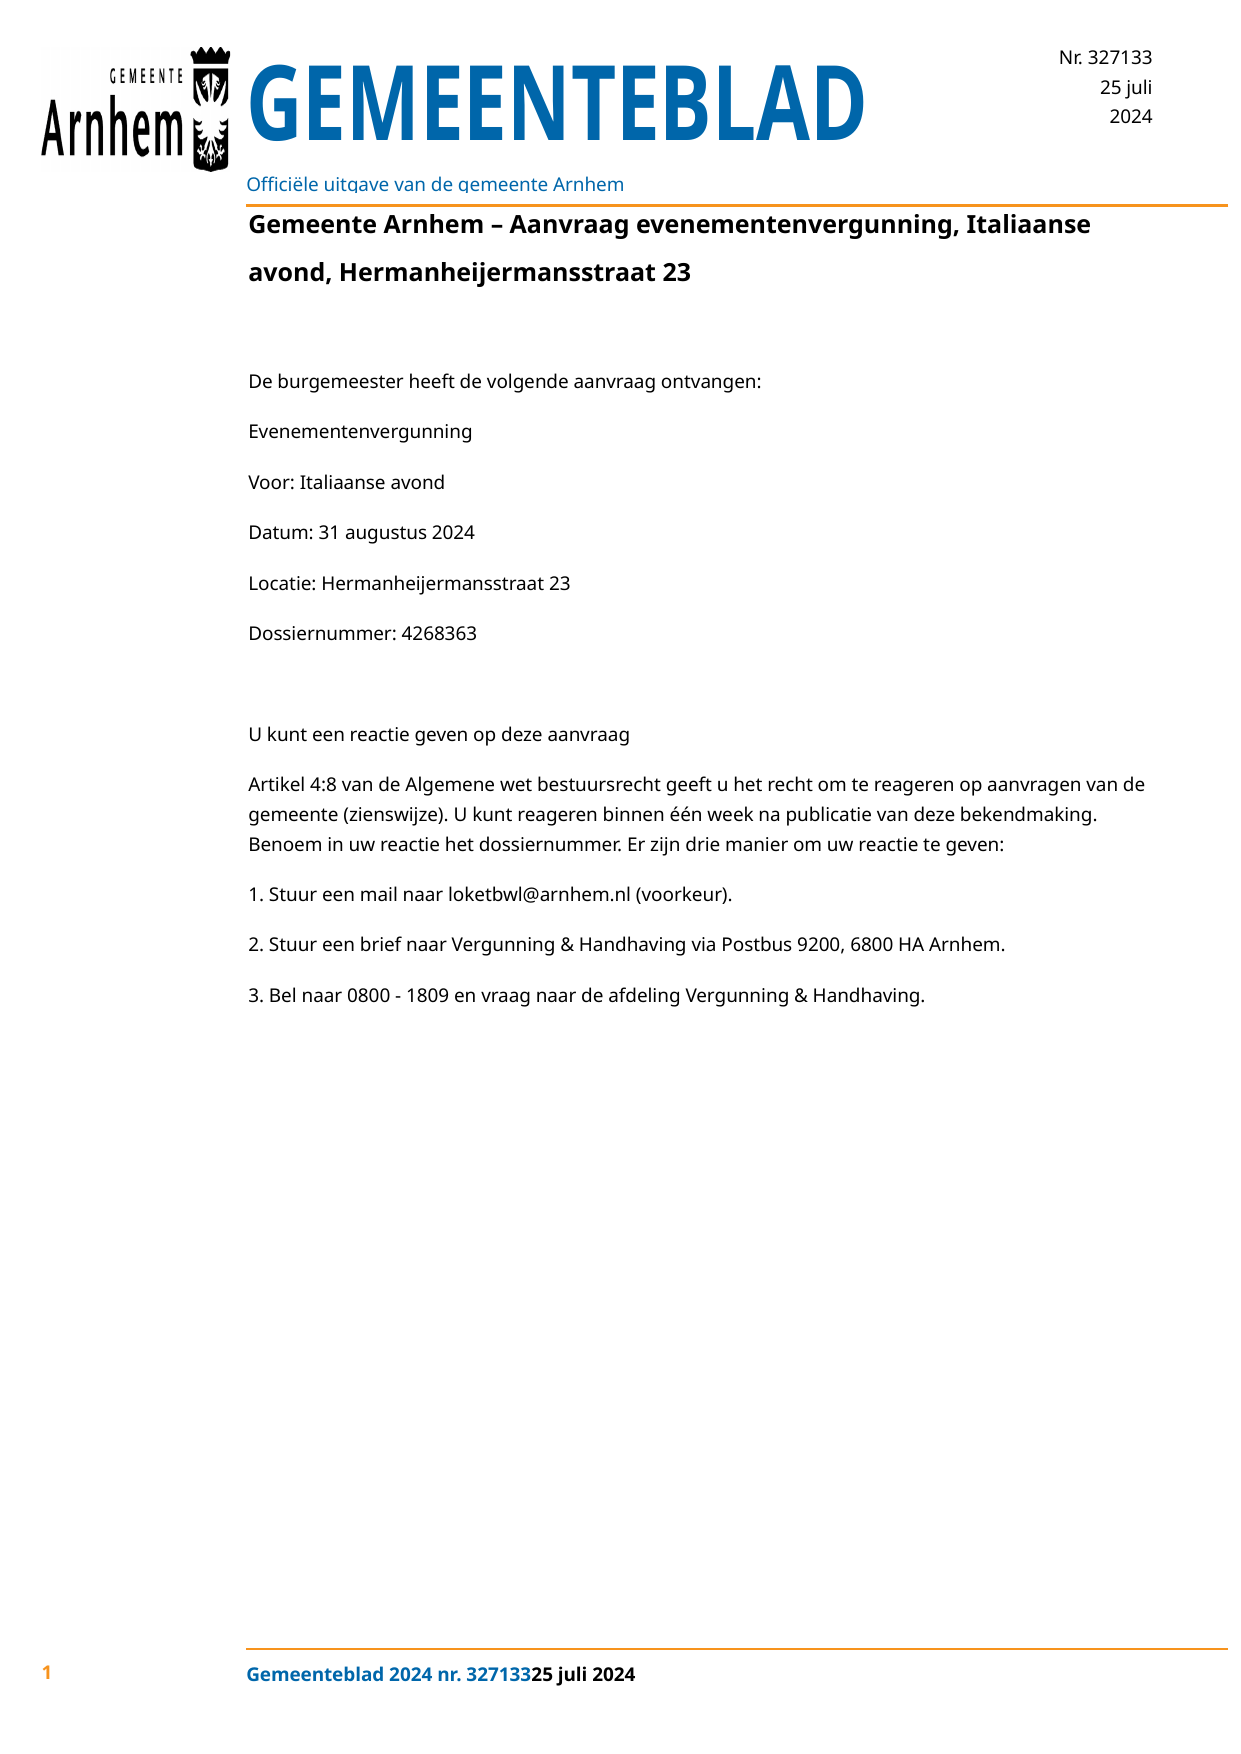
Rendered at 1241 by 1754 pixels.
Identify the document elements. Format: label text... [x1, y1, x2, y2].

picture [41, 47, 231, 172]
text De burgemeester heeft de volgende aanvraag ontvangen: [248, 368, 1152, 394]
text Gemeente Arnhem – Aanvraag evenementenvergunning, Italiaanse avond, Hermanheijermansstraat 23 [248, 207, 1152, 288]
text 1. Stuur een mail naar loketbwl@arnhem.nl (voorkeur). [248, 881, 1152, 907]
text U kunt een reactie geven op deze aanvraag [248, 721, 1152, 747]
text Artikel 4:8 van de Algemene wet bestuursrecht geeft u het recht om te reageren op aanvragen van de gemeente (zienswijze). U kunt reageren binnen één week na publicatie van deze bekendmaking. Benoem in uw reactie het dossiernummer. Er zijn drie manier om uw reactie te geven: [248, 772, 1152, 857]
text Evenementenvergunning [248, 419, 1152, 444]
text Locatie: Hermanheijermansstraat 23 [248, 570, 1152, 596]
text 3. Bel naar 0800 - 1809 en vraag naar de afdeling Vergunning & Handhaving. [248, 982, 1152, 1008]
text Datum: 31 augustus 2024 [248, 519, 1152, 545]
text Voor: Italiaanse avond [248, 469, 1152, 495]
text Dossiernummer: 4268363 [248, 620, 1152, 646]
text 2. Stuur een brief naar Vergunning & Handhaving via Postbus 9200, 6800 HA Arnhem. [248, 932, 1152, 957]
